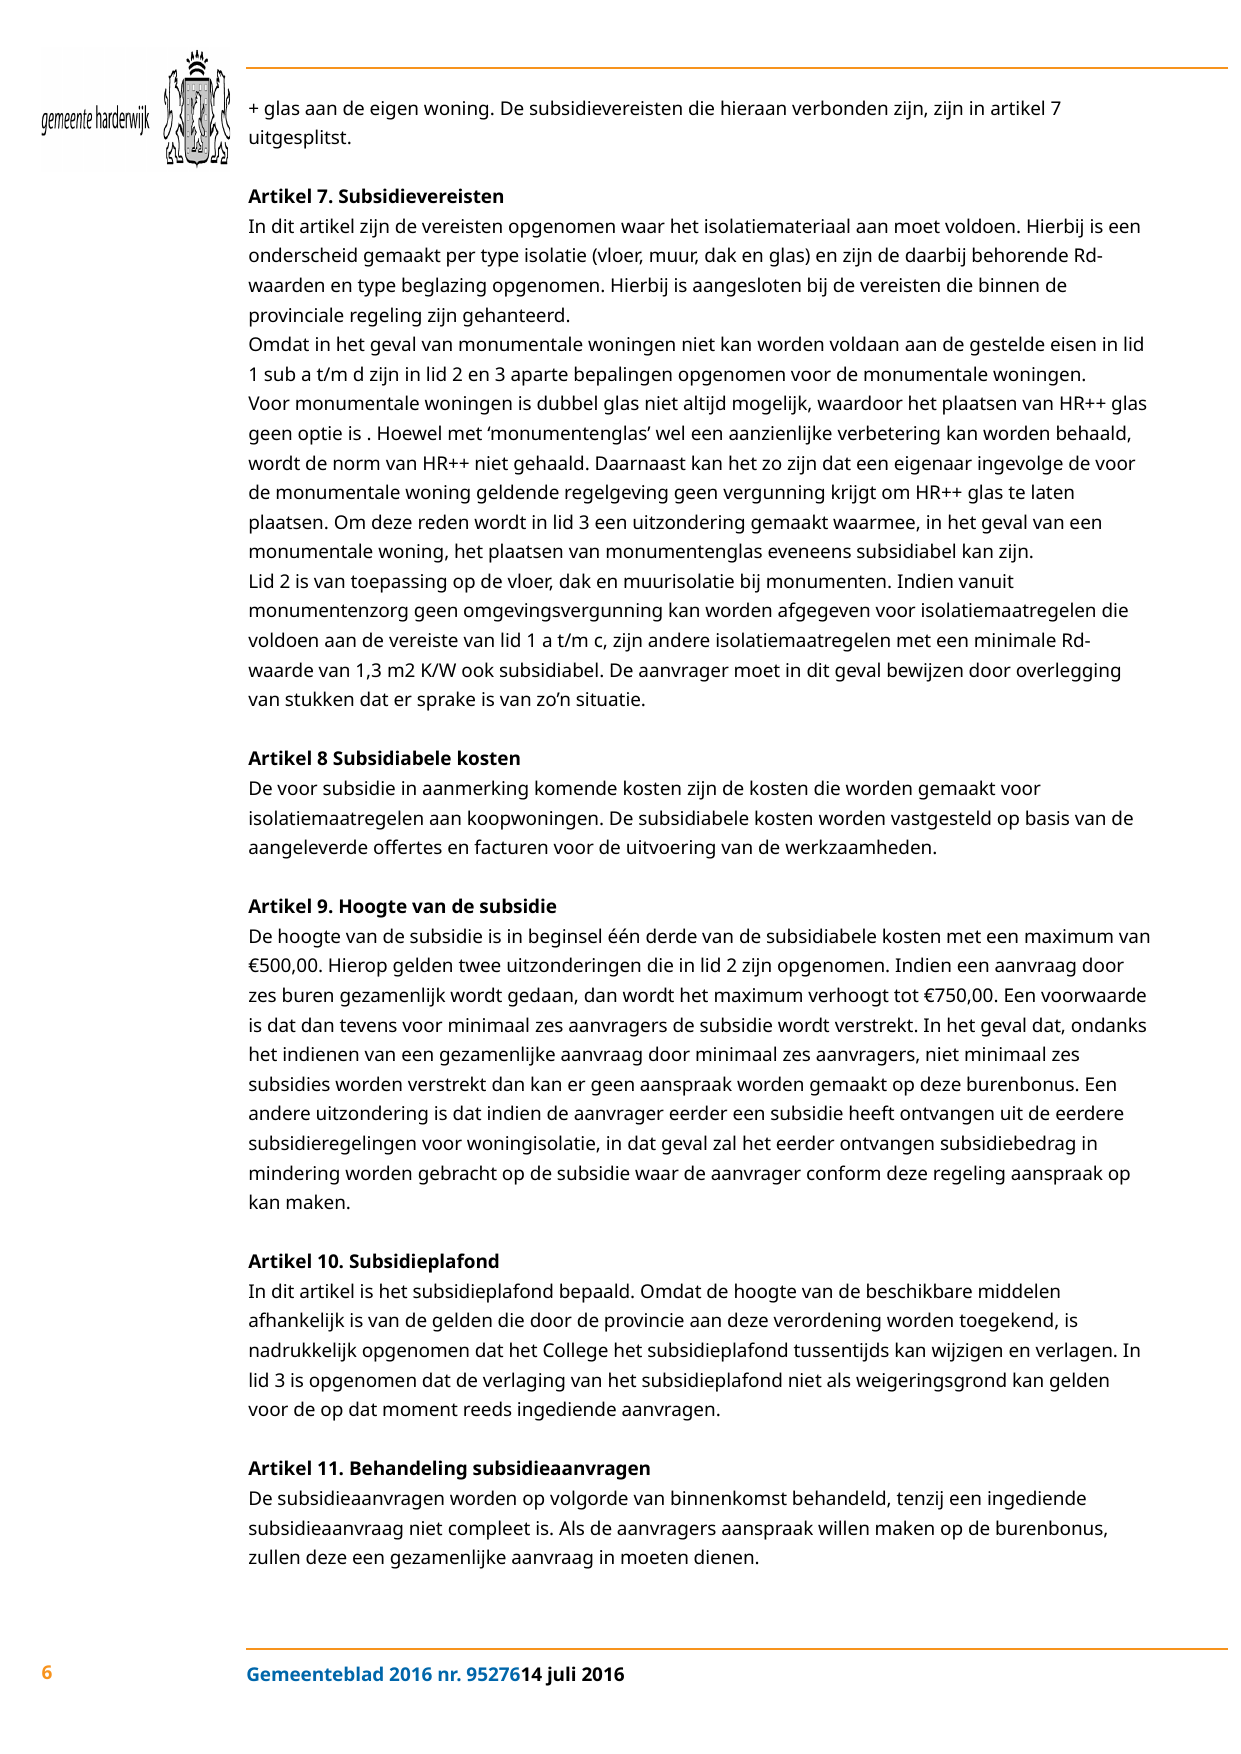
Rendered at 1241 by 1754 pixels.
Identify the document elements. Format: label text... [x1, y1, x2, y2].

text In dit artikel zijn de vereisten opgenomen waar het isolatiemateriaal aan moet voldoen. Hierbij is een onderscheid gemaakt per type isolatie (vloer, muur, dak en glas) en zijn de daarbij behorende Rd-waarden en type beglazing opgenomen. Hierbij is aangesloten bij de vereisten die binnen de provinciale regeling zijn gehanteerd. [248, 213, 1152, 328]
text Artikel 10. Subsidieplafond [248, 1248, 1152, 1274]
text De subsidieaanvragen worden op volgorde van binnenkomst behandeld, tenzij een ingediende subsidieaanvraag niet compleet is. Als de aanvragers aanspraak willen maken op de burenbonus, zullen deze een gezamenlijke aanvraag in moeten dienen. [248, 1485, 1152, 1570]
text Artikel 7. Subsidievereisten [248, 183, 1152, 209]
text Voor monumentale woningen is dubbel glas niet altijd mogelijk, waardoor het plaatsen van HR++ glas geen optie is . Hoewel met ‘monumentenglas’ wel een aanzienlijke verbetering kan worden behaald, wordt de norm van HR++ niet gehaald. Daarnaast kan het zo zijn dat een eigenaar ingevolge de voor de monumentale woning geldende regelgeving geen vergunning krijgt om HR++ glas te laten plaatsen. Om deze reden wordt in lid 3 een uitzondering gemaakt waarmee, in het geval van een monumentale woning, het plaatsen van monumentenglas eveneens subsidiabel kan zijn. [248, 391, 1152, 564]
text + glas aan de eigen woning. De subsidievereisten die hieraan verbonden zijn, zijn in artikel 7 uitgesplitst. [248, 95, 1152, 150]
text De voor subsidie in aanmerking komende kosten zijn de kosten die worden gemaakt voor isolatiemaatregelen aan koopwoningen. De subsidiabele kosten worden vastgesteld op basis van de aangeleverde offertes en facturen voor de uitvoering van de werkzaamheden. [248, 775, 1152, 860]
text Artikel 8 Subsidiabele kosten [248, 746, 1152, 771]
text De hoogte van de subsidie is in beginsel één derde van de subsidiabele kosten met een maximum van €500,00. Hierop gelden twee uitzonderingen die in lid 2 zijn opgenomen. Indien een aanvraag door zes buren gezamenlijk wordt gedaan, dan wordt het maximum verhoogt tot €750,00. Een voorwaarde is dat dan tevens voor minimaal zes aanvragers de subsidie wordt verstrekt. In het geval dat, ondanks het indienen van een gezamenlijke aanvraag door minimaal zes aanvragers, niet minimaal zes subsidies worden verstrekt dan kan er geen aanspraak worden gemaakt op deze burenbonus. Een andere uitzondering is dat indien de aanvrager eerder een subsidie heeft ontvangen uit de eerdere subsidieregelingen voor woningisolatie, in dat geval zal het eerder ontvangen subsidiebedrag in mindering worden gebracht op de subsidie waar de aanvrager conform deze regeling aanspraak op kan maken. [248, 923, 1152, 1215]
picture [41, 47, 231, 172]
text Artikel 9. Hoogte van de subsidie [248, 893, 1152, 919]
text Lid 2 is van toepassing op de vloer, dak en muurisolatie bij monumenten. Indien vanuit monumentenzorg geen omgevingsvergunning kan worden afgegeven voor isolatiemaatregelen die voldoen aan de vereiste van lid 1 a t/m c, zijn andere isolatiemaatregelen met een minimale Rd-waarde van 1,3 m2 K/W ook subsidiabel. De aanvrager moet in dit geval bewijzen door overlegging van stukken dat er sprake is van zo’n situatie. [248, 568, 1152, 712]
text Omdat in het geval van monumentale woningen niet kan worden voldaan aan de gestelde eisen in lid 1 sub a t/m d zijn in lid 2 en 3 aparte bepalingen opgenomen voor de monumentale woningen. [248, 331, 1152, 387]
text In dit artikel is het subsidieplafond bepaald. Omdat de hoogte van de beschikbare middelen afhankelijk is van de gelden die door de provincie aan deze verordening worden toegekend, is nadrukkelijk opgenomen dat het College het subsidieplafond tussentijds kan wijzigen en verlagen. In lid 3 is opgenomen dat de verlaging van het subsidieplafond niet als weigeringsgrond kan gelden voor de op dat moment reeds ingediende aanvragen. [248, 1278, 1152, 1422]
text Artikel 11. Behandeling subsidieaanvragen [248, 1456, 1152, 1481]
